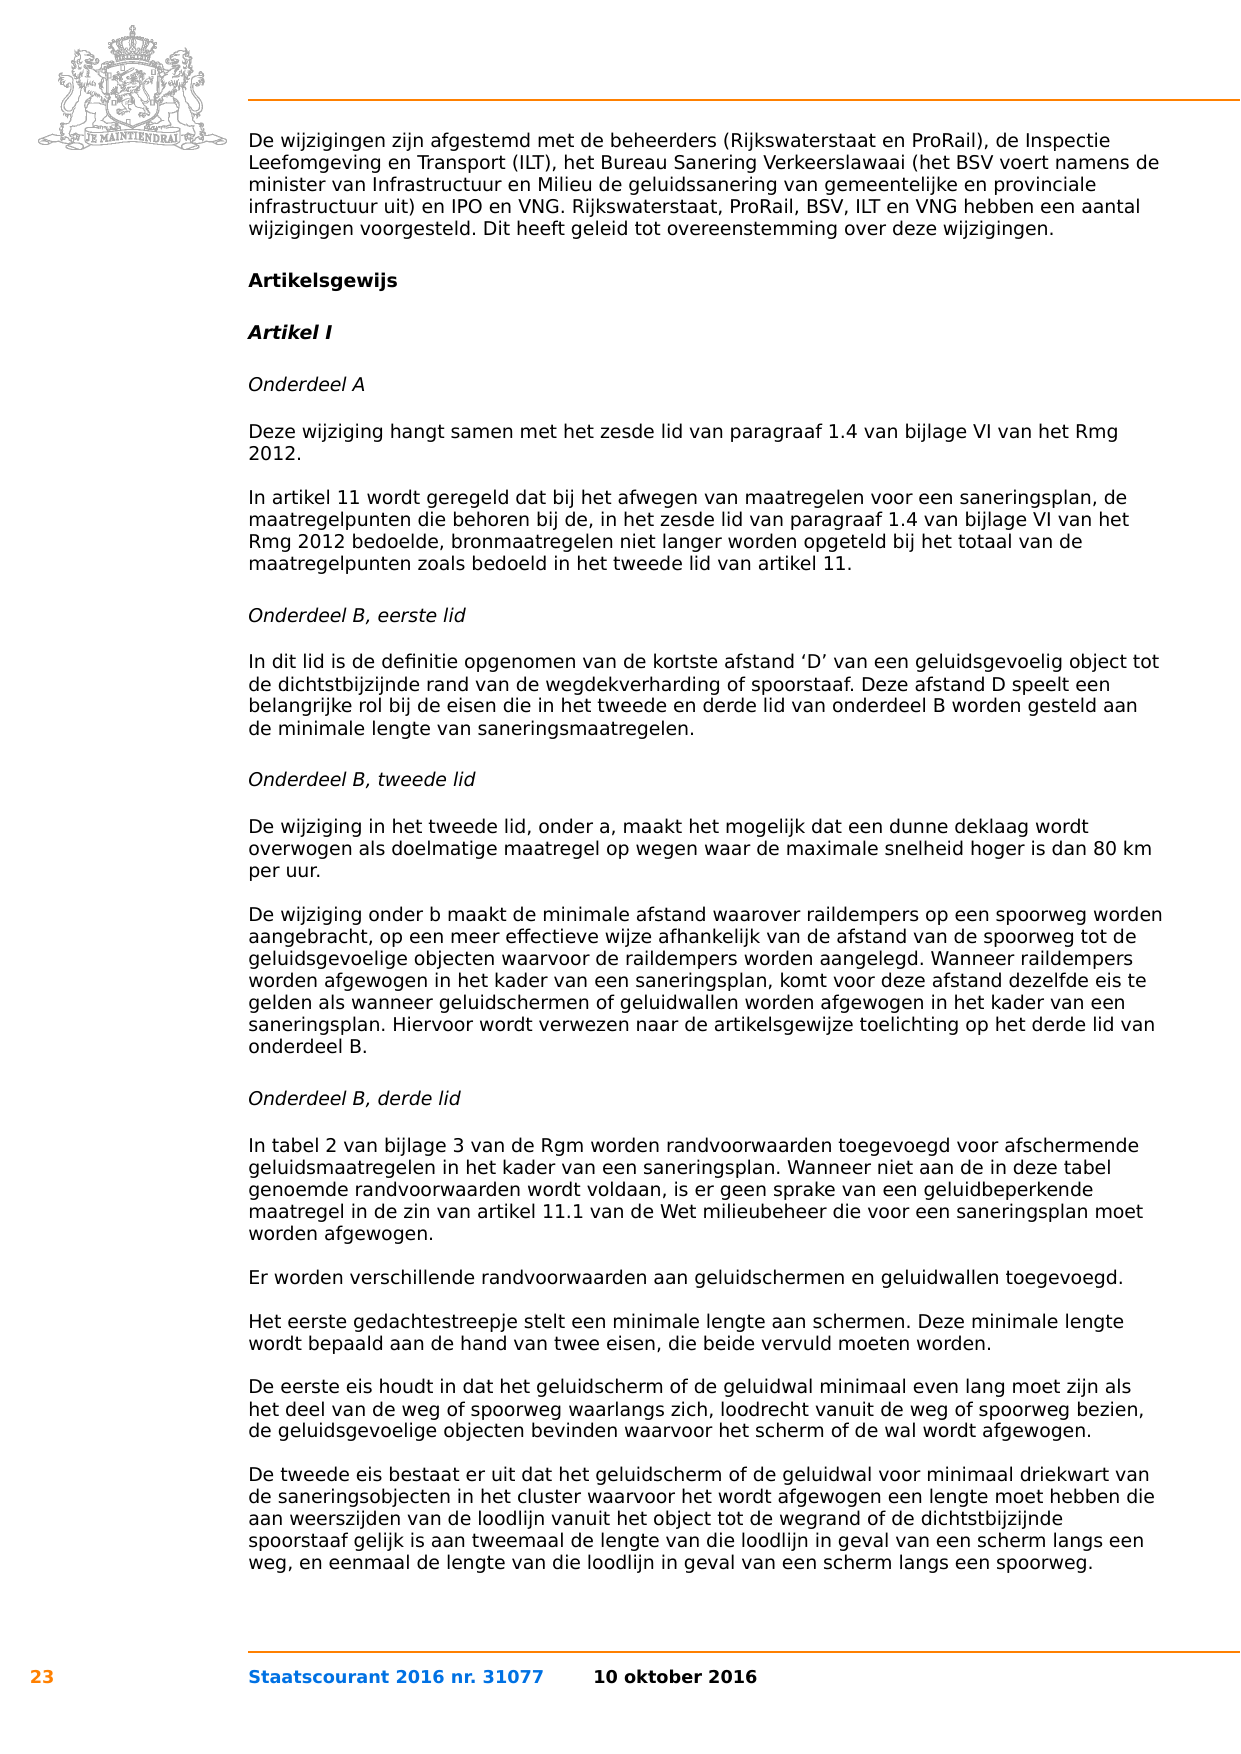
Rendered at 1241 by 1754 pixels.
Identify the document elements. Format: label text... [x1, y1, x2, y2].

text De wijziging in het tweede lid, onder a, maakt het mogelijk dat een dunne deklaag wordt overwogen als doelmatige maatregel op wegen waar de maximale snelheid hoger is dan 80 km per uur. [248, 816, 1163, 882]
text In artikel 11 wordt geregeld dat bij het afwegen van maatregelen voor een saneringsplan, de maatregelpunten die behoren bij de, in het zesde lid van paragraaf 1.4 van bijlage VI van het Rmg 2012 bedoelde, bronmaatregelen niet langer worden opgeteld bij het totaal van de maatregelpunten zoals bedoeld in het tweede lid van artikel 11. [248, 487, 1163, 574]
picture [38, 25, 227, 150]
text Het eerste gedachtestreepje stelt een minimale lengte aan schermen. Deze minimale lengte wordt bepaald aan de hand van twee eisen, die beide vervuld moeten worden. [248, 1311, 1163, 1354]
text De wijzigingen zijn afgestemd met de beheerders (Rijkswaterstaat en ProRail), de Inspectie Leefomgeving en Transport (ILT), het Bureau Sanering Verkeerslawaai (het BSV voert namens de minister van Infrastructuur en Milieu de geluidssanering van gemeentelijke en provinciale infrastructuur uit) en IPO en VNG. Rijkswaterstaat, ProRail, BSV, ILT en VNG hebben een aantal wijzigingen voorgesteld. Dit heeft geleid tot overeenstemming over deze wijzigingen. [248, 130, 1163, 240]
subtitle Onderdeel B, derde lid [248, 1088, 1163, 1110]
subtitle Onderdeel B, eerste lid [248, 604, 1163, 626]
text De wijziging onder b maakt de minimale afstand waarover raildempers op een spoorweg worden aangebracht, op een meer effectieve wijze afhankelijk van de afstand van de spoorweg tot de geluidsgevoelige objecten waarvoor de raildempers worden aangelegd. Wanneer raildempers worden afgewogen in het kader van een saneringsplan, komt voor deze afstand dezelfde eis te gelden als wanneer geluidschermen of geluidwallen worden afgewogen in het kader van een saneringsplan. Hiervoor wordt verwezen naar de artikelsgewijze toelichting op het derde lid van onderdeel B. [248, 904, 1163, 1058]
subtitle Artikel I [248, 322, 1163, 344]
text In tabel 2 van bijlage 3 van de Rgm worden randvoorwaarden toegevoegd voor afschermende geluidsmaatregelen in het kader van een saneringsplan. Wanneer niet aan de in deze tabel genoemde randvoorwaarden wordt voldaan, is er geen sprake van een geluidbeperkende maatregel in de zin van artikel 11.1 van de Wet milieubeheer die voor een saneringsplan moet worden afgewogen. [248, 1135, 1163, 1245]
text De tweede eis bestaat er uit dat het geluidscherm of de geluidwal voor minimaal driekwart van de saneringsobjecten in het cluster waarvoor het wordt afgewogen een lengte moet hebben die aan weerszijden van de loodlijn vanuit het object tot de wegrand of de dichtstbijzijnde spoorstaaf gelijk is aan tweemaal de lengte van die loodlijn in geval van een scherm langs een weg, en eenmaal de lengte van die loodlijn in geval van een scherm langs een spoorweg. [248, 1464, 1163, 1574]
subtitle Onderdeel B, tweede lid [248, 769, 1163, 791]
text Er worden verschillende randvoorwaarden aan geluidschermen en geluidwallen toegevoegd. [248, 1267, 1163, 1289]
subtitle Onderdeel A [248, 374, 1163, 396]
subtitle Artikelsgewijs [248, 270, 1163, 292]
text In dit lid is de definitie opgenomen van de kortste afstand ‘D’ van een geluidsgevoelig object tot de dichtstbijzijnde rand van de wegdekverharding of spoorstaaf. Deze afstand D speelt een belangrijke rol bij de eisen die in het tweede en derde lid van onderdeel B worden gesteld aan de minimale lengte van saneringsmaatregelen. [248, 651, 1163, 739]
text De eerste eis houdt in dat het geluidscherm of de geluidwal minimaal even lang moet zijn als het deel van de weg of spoorweg waarlangs zich, loodrecht vanuit de weg of spoorweg bezien, de geluidsgevoelige objecten bevinden waarvoor het scherm of de wal wordt afgewogen. [248, 1376, 1163, 1442]
text Deze wijziging hangt samen met het zesde lid van paragraaf 1.4 van bijlage VI van het Rmg 2012. [248, 421, 1163, 465]
